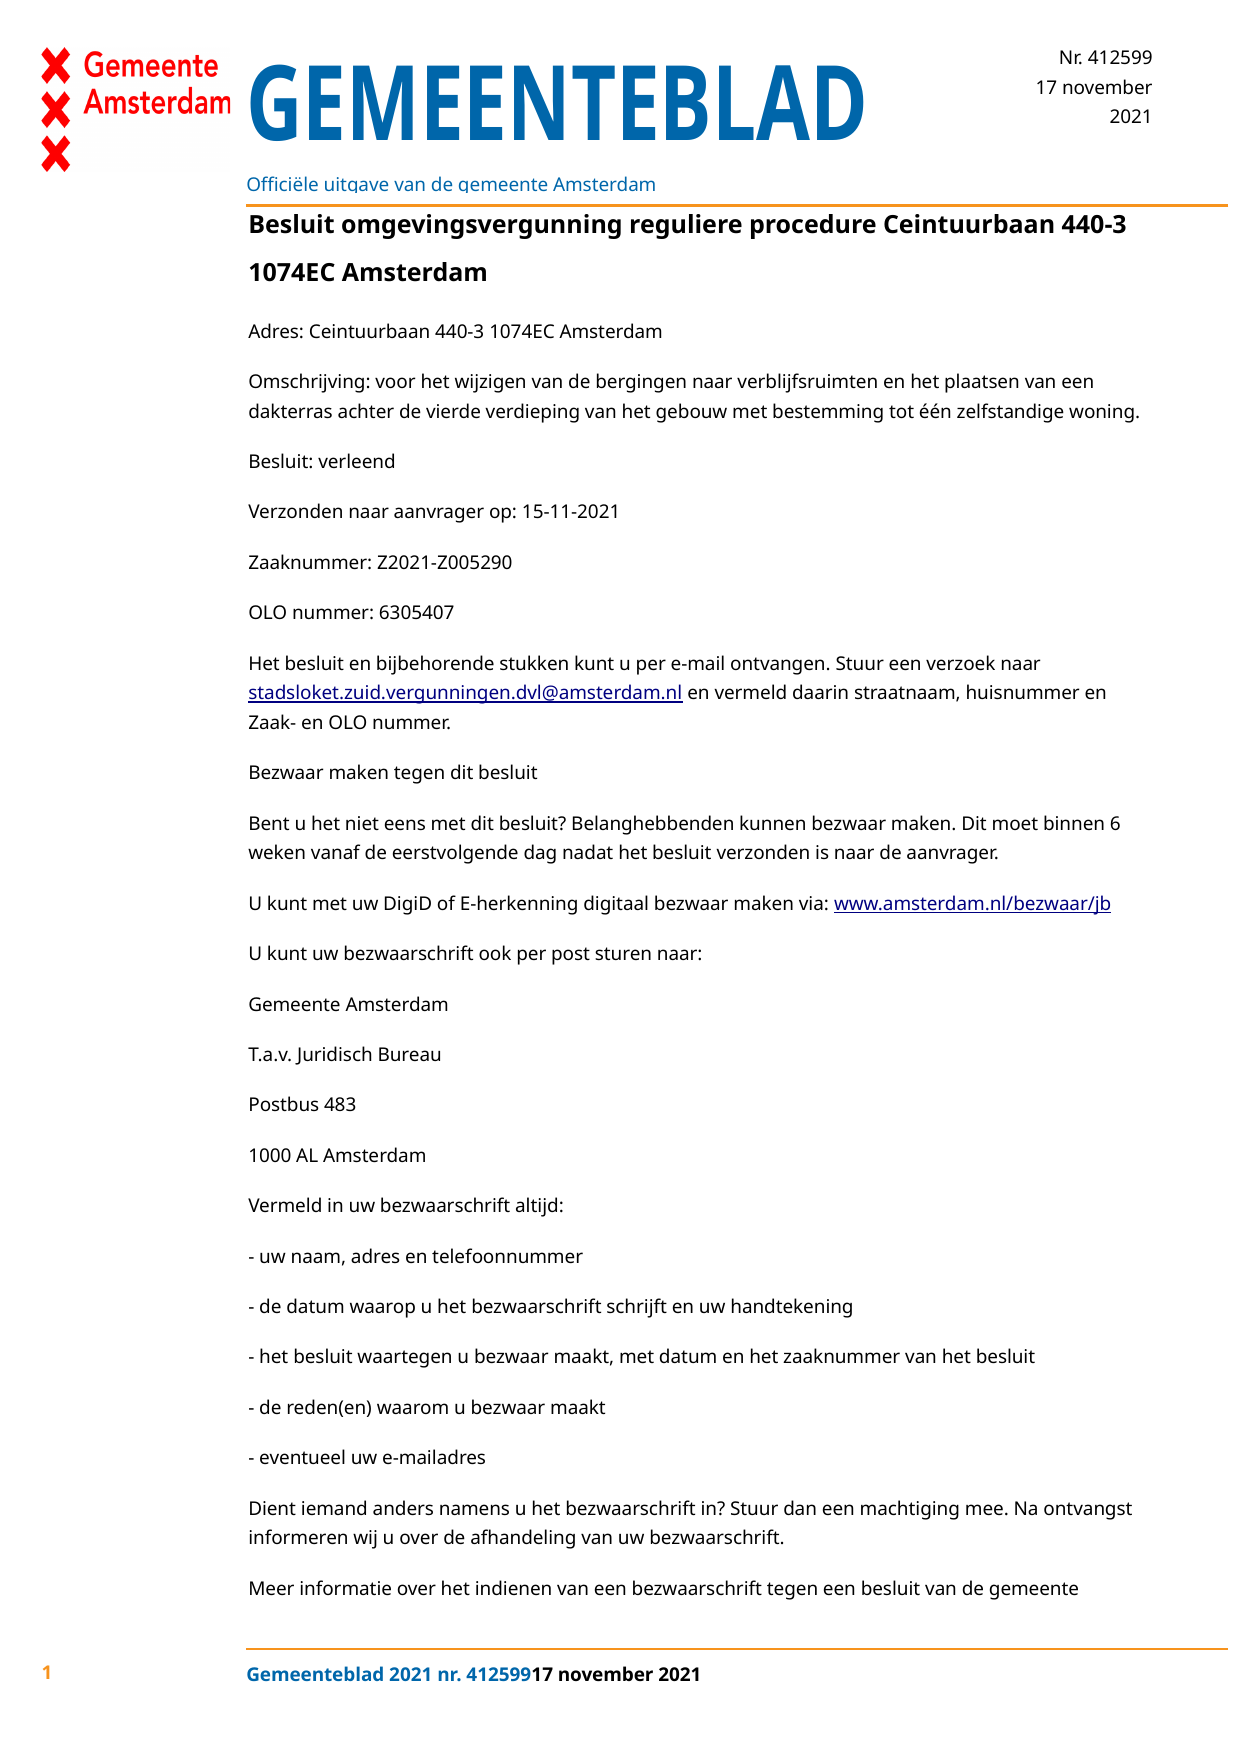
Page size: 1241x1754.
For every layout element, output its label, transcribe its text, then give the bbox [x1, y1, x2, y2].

text OLO nummer: 6305407 [248, 599, 1152, 625]
text U kunt met uw DigiD of E-herkenning digitaal bezwaar maken via: www.amsterdam.nl/bezwaar/jb [248, 890, 1152, 916]
text Adres: Ceintuurbaan 440-3 1074EC Amsterdam [248, 318, 1152, 344]
text T.a.v. Juridisch Bureau [248, 1041, 1152, 1067]
text - de datum waarop u het bezwaarschrift schrijft en uw handtekening [248, 1293, 1152, 1319]
text U kunt uw bezwaarschrift ook per post sturen naar: [248, 940, 1152, 966]
text Besluit: verleend [248, 448, 1152, 474]
text Dient iemand anders namens u het bezwaarschrift in? Stuur dan een machtiging mee. Na ontvangst informeren wij u over de afhandeling van uw bezwaarschrift. [248, 1495, 1152, 1550]
text - eventueel uw e-mailadres [248, 1444, 1152, 1470]
text - het besluit waartegen u bezwaar maakt, met datum en het zaaknummer van het besluit [248, 1344, 1152, 1369]
picture [41, 47, 231, 172]
text Het besluit en bijbehorende stukken kunt u per e-mail ontvangen. Stuur een verzoek naar stadsloket.zuid.vergunningen.dvl@amsterdam.nl en vermeld daarin straatnaam, huisnummer en Zaak- en OLO nummer. [248, 650, 1152, 735]
text Gemeente Amsterdam [248, 991, 1152, 1017]
text Zaaknummer: Z2021-Z005290 [248, 549, 1152, 575]
text Bent u het niet eens met dit besluit? Belanghebbenden kunnen bezwaar maken. Dit moet binnen 6 weken vanaf de eerstvolgende dag nadat het besluit verzonden is naar de aanvrager. [248, 810, 1152, 865]
text Besluit omgevingsvergunning reguliere procedure Ceintuurbaan 440-3 1074EC Amsterdam [248, 207, 1152, 288]
text Omschrijving: voor het wijzigen van de bergingen naar verblijfsruimten en het plaatsen van een dakterras achter de vierde verdieping van het gebouw met bestemming tot één zelfstandige woning. [248, 368, 1152, 424]
text 1000 AL Amsterdam [248, 1142, 1152, 1168]
text Bezwaar maken tegen dit besluit [248, 759, 1152, 785]
text Postbus 483 [248, 1092, 1152, 1117]
text Vermeld in uw bezwaarschrift altijd: [248, 1192, 1152, 1218]
text Verzonden naar aanvrager op: 15-11-2021 [248, 499, 1152, 524]
text - uw naam, adres en telefoonnummer [248, 1243, 1152, 1269]
text Meer informatie over het indienen van een bezwaarschrift tegen een besluit van de gemeente [248, 1575, 1152, 1601]
text - de reden(en) waarom u bezwaar maakt [248, 1394, 1152, 1420]
